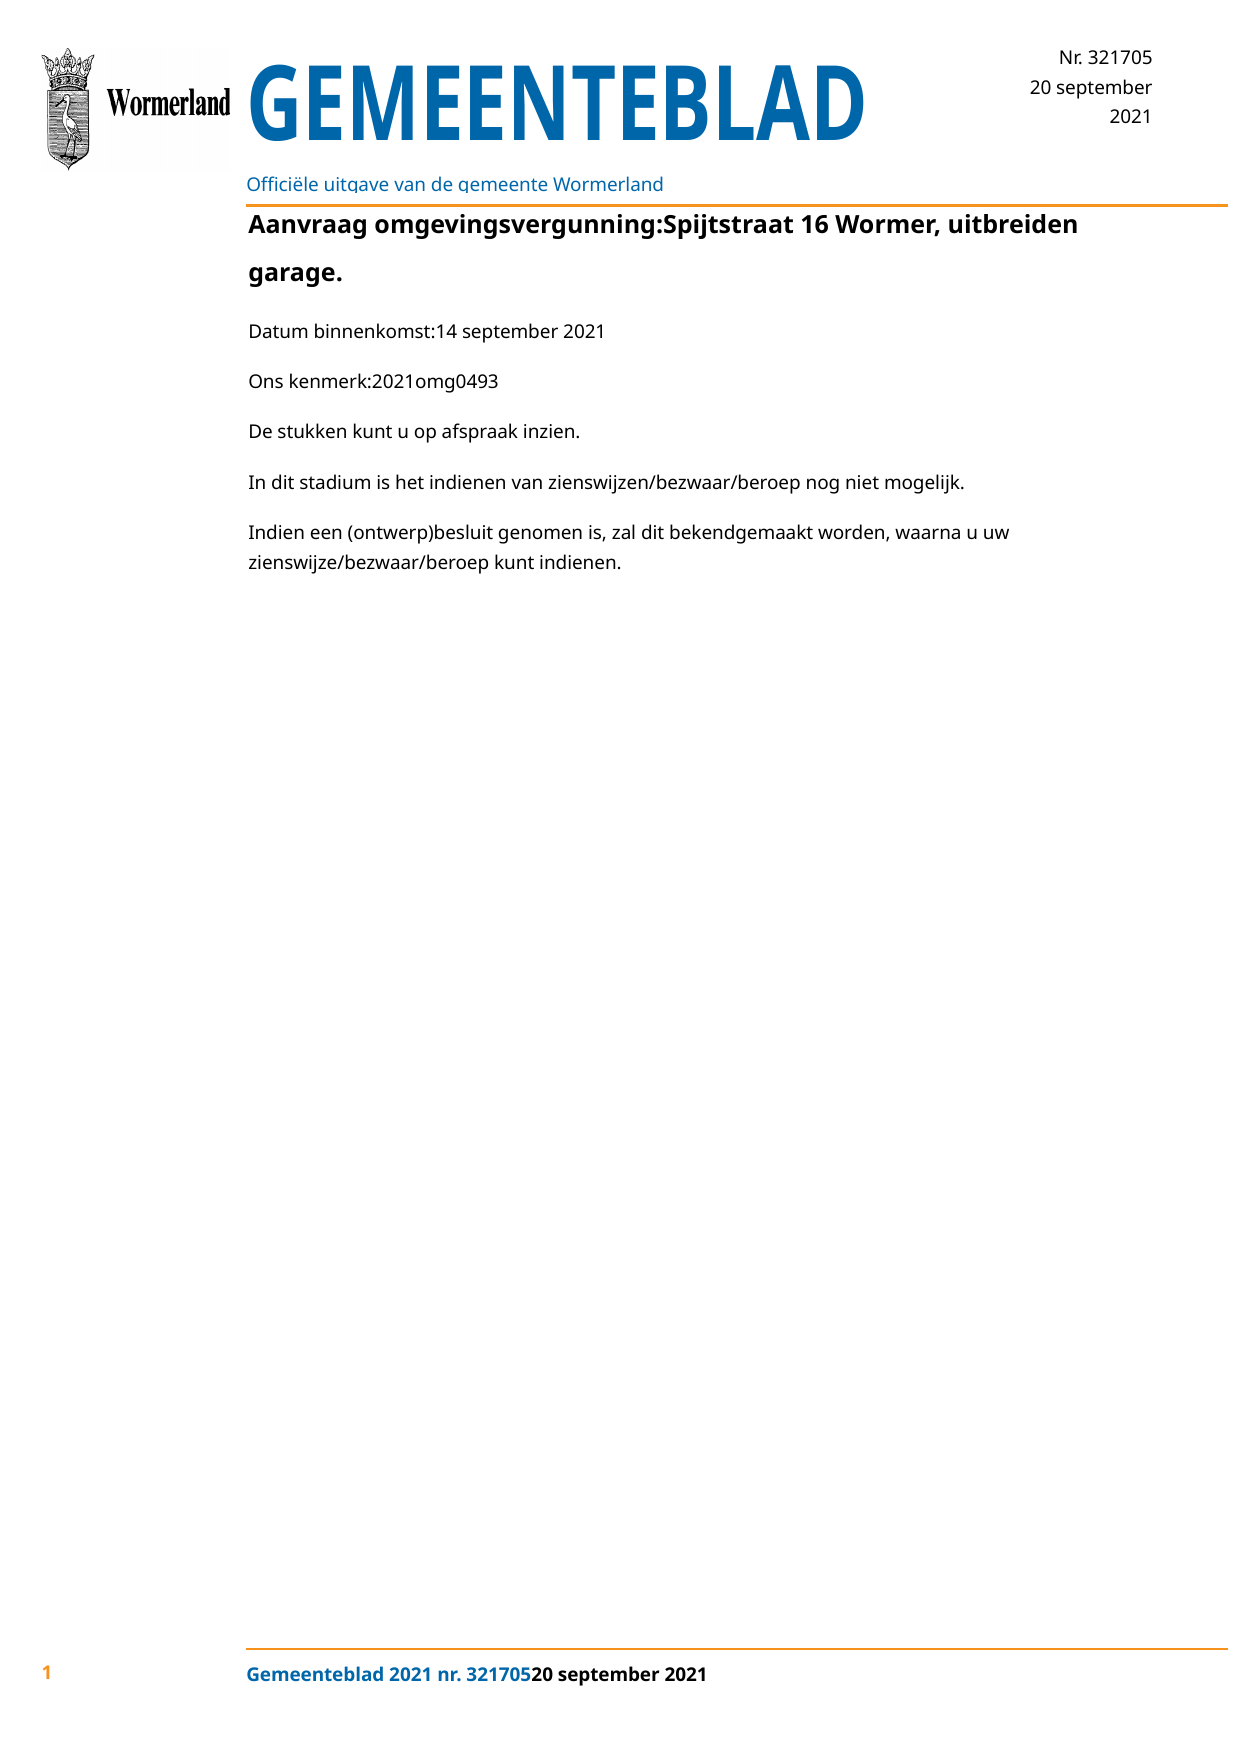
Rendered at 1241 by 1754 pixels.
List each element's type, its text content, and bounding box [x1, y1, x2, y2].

text Datum binnenkomst:14 september 2021 [248, 318, 1152, 344]
picture [41, 47, 231, 172]
text Ons kenmerk:2021omg0493 [248, 368, 1152, 394]
text Aanvraag omgevingsvergunning:Spijtstraat 16 Wormer, uitbreiden garage. [248, 207, 1152, 288]
text In dit stadium is het indienen van zienswijzen/bezwaar/beroep nog niet mogelijk. [248, 469, 1152, 495]
text Indien een (ontwerp)besluit genomen is, zal dit bekendgemaakt worden, waarna u uw zienswijze/bezwaar/beroep kunt indienen. [248, 519, 1152, 575]
text De stukken kunt u op afspraak inzien. [248, 419, 1152, 444]
